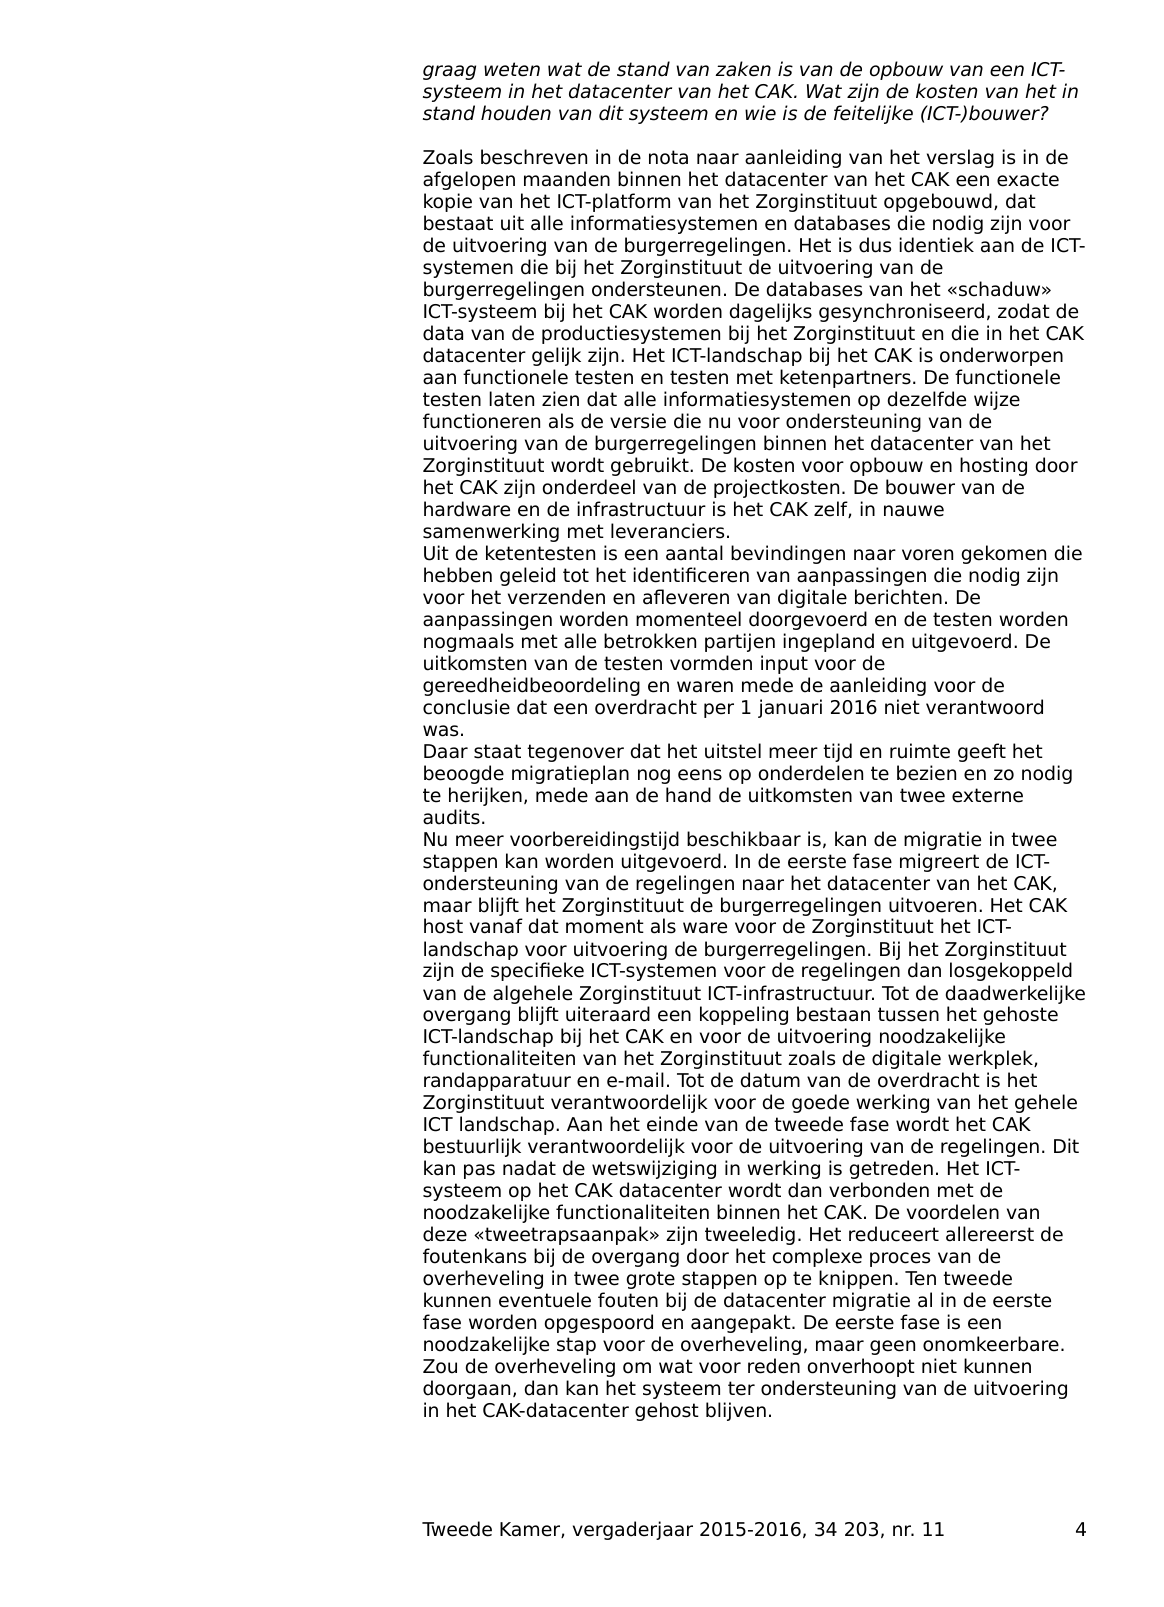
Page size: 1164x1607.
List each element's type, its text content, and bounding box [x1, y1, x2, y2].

text graag weten wat de stand van zaken is van de opbouw van een ICT-systeem in het datacenter van het CAK. Wat zijn de kosten van het in stand houden van dit systeem en wie is de feitelijke (ICT-)bouwer? [422, 59, 1087, 125]
text Daar staat tegenover dat het uitstel meer tijd en ruimte geeft het beoogde migratieplan nog eens op onderdelen te bezien en zo nodig te herijken, mede aan de hand de uitkomsten van twee externe audits. [422, 741, 1087, 828]
text Zoals beschreven in de nota naar aanleiding van het verslag is in de afgelopen maanden binnen het datacenter van het CAK een exacte kopie van het ICT-platform van het Zorginstituut opgebouwd, dat bestaat uit alle informatiesystemen en databases die nodig zijn voor de uitvoering van de burgerregelingen. Het is dus identiek aan de ICT-systemen die bij het Zorginstituut de uitvoering van de burgerregelingen ondersteunen. De databases van het «schaduw» ICT-systeem bij het CAK worden dagelijks gesynchroniseerd, zodat de data van de productiesystemen bij het Zorginstituut en die in het CAK datacenter gelijk zijn. Het ICT-landschap bij het CAK is onderworpen aan functionele testen en testen met ketenpartners. De functionele testen laten zien dat alle informatiesystemen op dezelfde wijze functioneren als de versie die nu voor ondersteuning van de uitvoering van de burgerregelingen binnen het datacenter van het Zorginstituut wordt gebruikt. De kosten voor opbouw en hosting door het CAK zijn onderdeel van de projectkosten. De bouwer van de hardware en de infrastructuur is het CAK zelf, in nauwe samenwerking met leveranciers. [422, 147, 1087, 543]
text Uit de ketentesten is een aantal bevindingen naar voren gekomen die hebben geleid tot het identificeren van aanpassingen die nodig zijn voor het verzenden en afleveren van digitale berichten. De aanpassingen worden momenteel doorgevoerd en de testen worden nogmaals met alle betrokken partijen ingepland en uitgevoerd. De uitkomsten van de testen vormden input voor de gereedheidbeoordeling en waren mede de aanleiding voor de conclusie dat een overdracht per 1 januari 2016 niet verantwoord was. [422, 543, 1087, 741]
text Nu meer voorbereidingstijd beschikbaar is, kan de migratie in twee stappen kan worden uitgevoerd. In de eerste fase migreert de ICT-ondersteuning van de regelingen naar het datacenter van het CAK, maar blijft het Zorginstituut de burgerregelingen uitvoeren. Het CAK host vanaf dat moment als ware voor de Zorginstituut het ICT-landschap voor uitvoering de burgerregelingen. Bij het Zorginstituut zijn de specifieke ICT-systemen voor de regelingen dan losgekoppeld van de algehele Zorginstituut ICT-infrastructuur. Tot de daadwerkelijke overgang blijft uiteraard een koppeling bestaan tussen het gehoste ICT-landschap bij het CAK en voor de uitvoering noodzakelijke functionaliteiten van het Zorginstituut zoals de digitale werkplek, randapparatuur en e-mail. Tot de datum van de overdracht is het Zorginstituut verantwoordelijk voor de goede werking van het gehele ICT landschap. Aan het einde van de tweede fase wordt het CAK bestuurlijk verantwoordelijk voor de uitvoering van de regelingen. Dit kan pas nadat de wetswijziging in werking is getreden. Het ICT-systeem op het CAK datacenter wordt dan verbonden met de noodzakelijke functionaliteiten binnen het CAK. De voordelen van deze «tweetrapsaanpak» zijn tweeledig. Het reduceert allereerst de foutenkans bij de overgang door het complexe proces van de overheveling in twee grote stappen op te knippen. Ten tweede kunnen eventuele fouten bij de datacenter migratie al in de eerste fase worden opgespoord en aangepakt. De eerste fase is een noodzakelijke stap voor de overheveling, maar geen onomkeerbare. Zou de overheveling om wat voor reden onverhoopt niet kunnen doorgaan, dan kan het systeem ter ondersteuning van de uitvoering in het CAK-datacenter gehost blijven. [422, 828, 1087, 1422]
